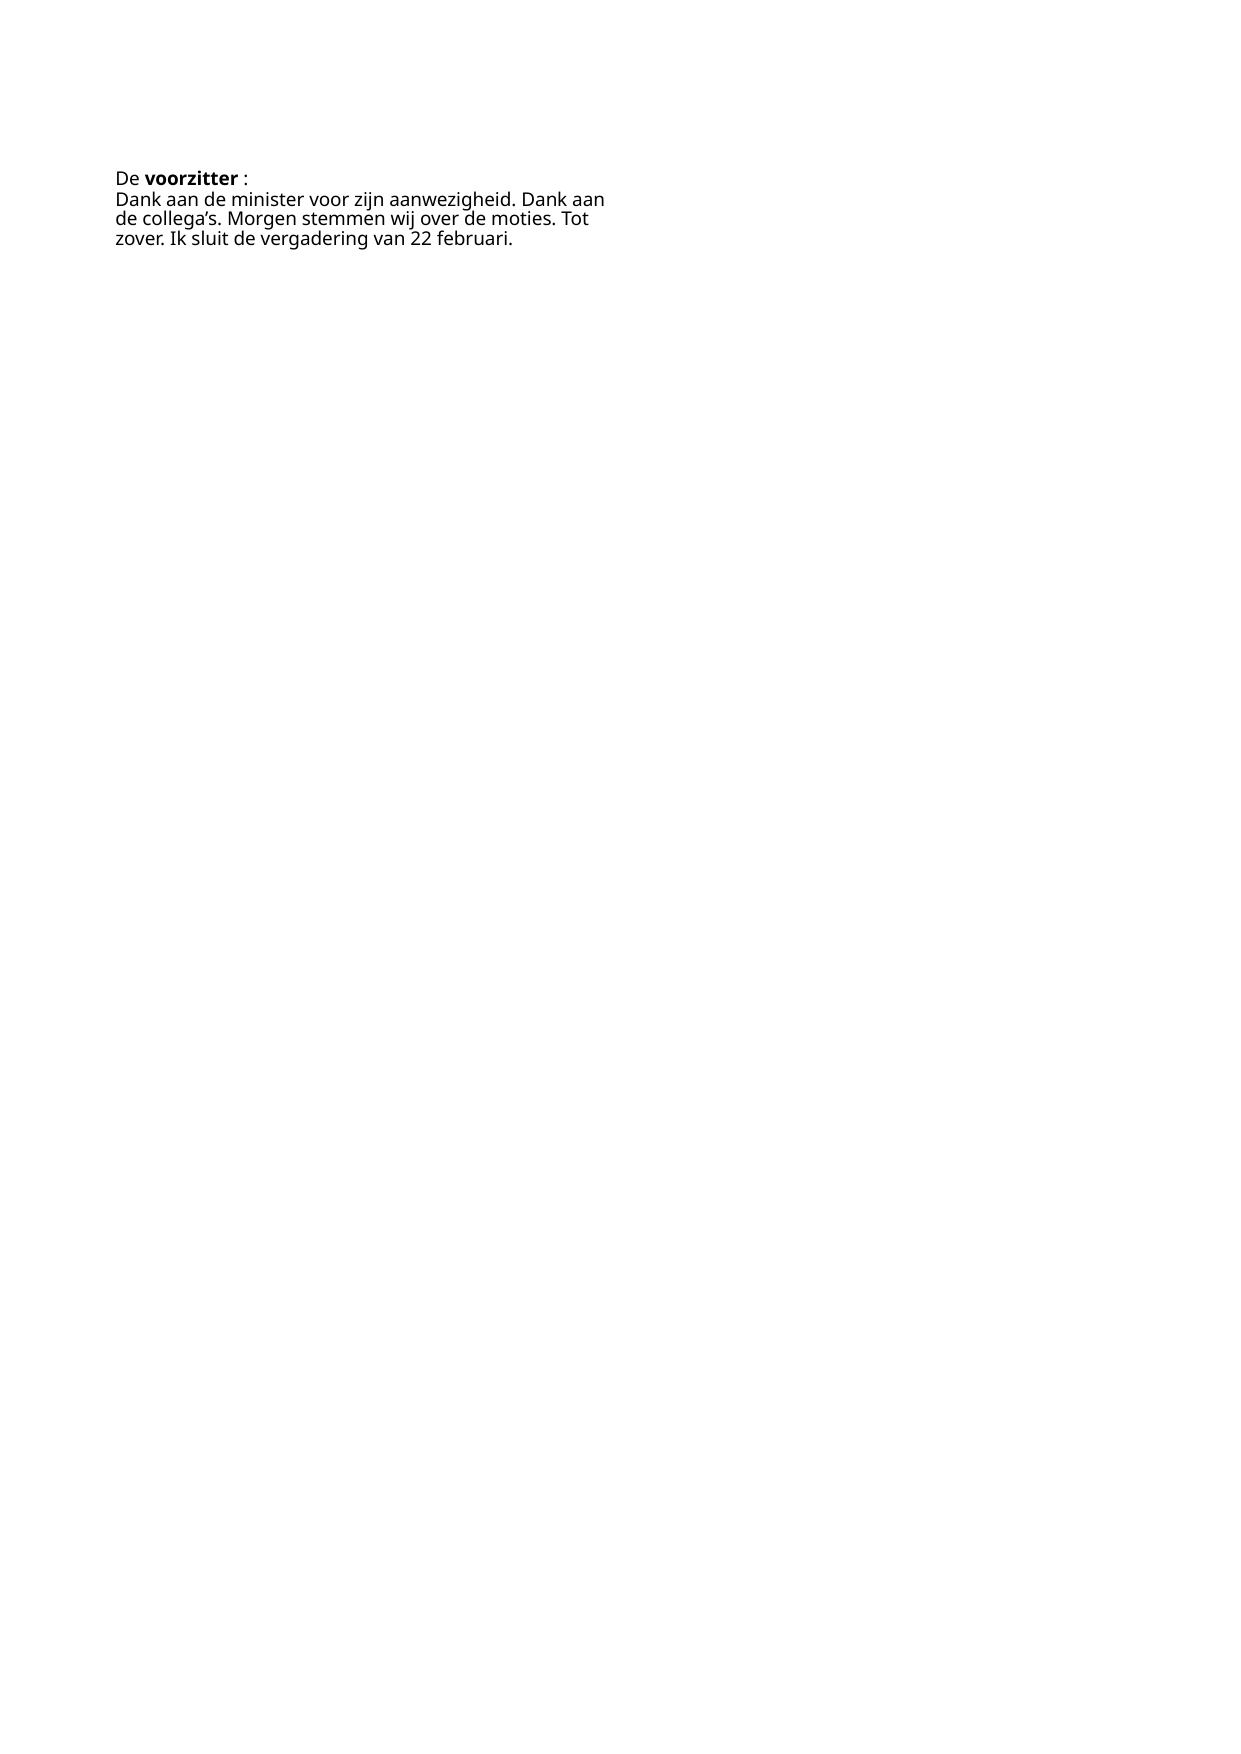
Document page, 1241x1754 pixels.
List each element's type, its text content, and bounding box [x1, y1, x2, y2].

text Dank aan de minister voor zijn aanwezigheid. Dank aan de collega’s. Morgen stemmen wij over de moties. Tot zover. Ik sluit de vergadering van 22 februari. [115, 191, 605, 249]
text De voorzitter : [115, 165, 605, 191]
